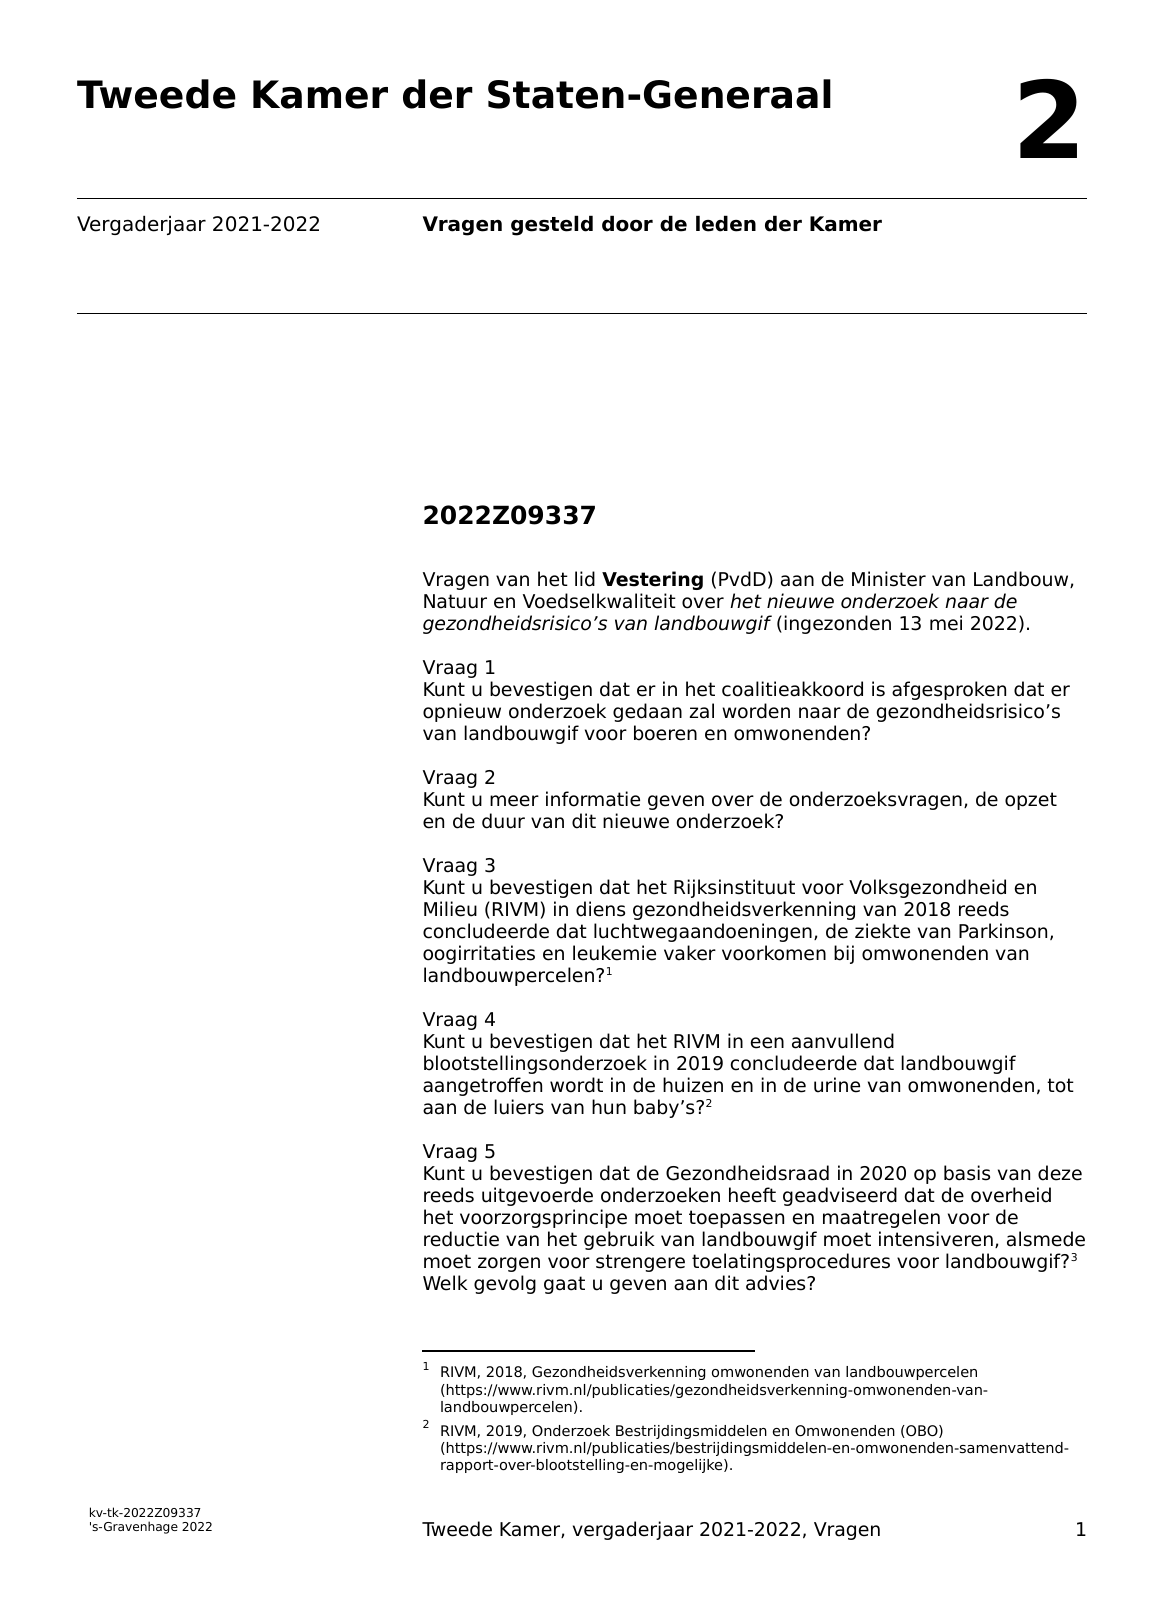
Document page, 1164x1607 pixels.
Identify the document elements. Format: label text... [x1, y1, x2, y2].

table_header 2 [886, 59, 1087, 198]
table_cell Vergaderjaar 2021-2022 [77, 199, 422, 313]
table_cell Vragen gesteld door de leden der Kamer [422, 199, 1087, 313]
text 's-Gravenhage 2022 [88, 1520, 323, 1534]
text 2022Z09337 [422, 501, 1087, 531]
table_header Tweede Kamer der Staten-Generaal [77, 59, 886, 198]
text Kunt u bevestigen dat het Rijksinstituut voor Volksgezondheid en Milieu (RIVM) in diens gezondheidsverkenning van 2018 reeds concludeerde dat luchtwegaandoeningen, de ziekte van Parkinson, oogirritaties en leukemie vaker voorkomen bij omwonenden van landbouwpercelen? [422, 877, 1087, 987]
text Vraag 1 [422, 657, 1087, 679]
text RIVM, 2018, Gezondheidsverkenning omwonenden van landbouwpercelen (https://www.rivm.nl/publicaties/gezondheidsverkenning-omwonenden-van-landbouwpercelen). [422, 1360, 1087, 1416]
text Kunt u bevestigen dat de Gezondheidsraad in 2020 op basis van deze reeds uitgevoerde onderzoeken heeft geadviseerd dat de overheid het voorzorgsprincipe moet toepassen en maatregelen voor de reductie van het gebruik van landbouwgif moet intensiveren, alsmede moet zorgen voor strengere toelatingsprocedures voor landbouwgif? Welk gevolg gaat u geven aan dit advies? [422, 1163, 1087, 1295]
text Kunt u bevestigen dat er in het coalitieakkoord is afgesproken dat er opnieuw onderzoek gedaan zal worden naar de gezondheidsrisico’s van landbouwgif voor boeren en omwonenden? [422, 679, 1087, 745]
text Vraag 3 [422, 855, 1087, 877]
text Vraag 4 [422, 1009, 1087, 1031]
text Vragen van het lid Vestering (PvdD) aan de Minister van Landbouw, Natuur en Voedselkwaliteit over het nieuwe onderzoek naar de gezondheidsrisico’s van landbouwgif (ingezonden 13 mei 2022). [422, 569, 1087, 635]
text Kunt u bevestigen dat het RIVM in een aanvullend blootstellingsonderzoek in 2019 concludeerde dat landbouwgif aangetroffen wordt in de huizen en in de urine van omwonenden, tot aan de luiers van hun baby’s? [422, 1031, 1087, 1119]
text Vraag 2 [422, 767, 1087, 789]
text Kunt u meer informatie geven over de onderzoeksvragen, de opzet en de duur van dit nieuwe onderzoek? [422, 789, 1087, 833]
text RIVM, 2019, Onderzoek Bestrijdingsmiddelen en Omwonenden (OBO) (https://www.rivm.nl/publicaties/bestrijdingsmiddelen-en-omwonenden-samenvattend-rapport-over-blootstelling-en-mogelijke). [422, 1418, 1087, 1474]
text kv-tk-2022Z09337 [88, 1506, 323, 1520]
text Vraag 5 [422, 1141, 1087, 1163]
